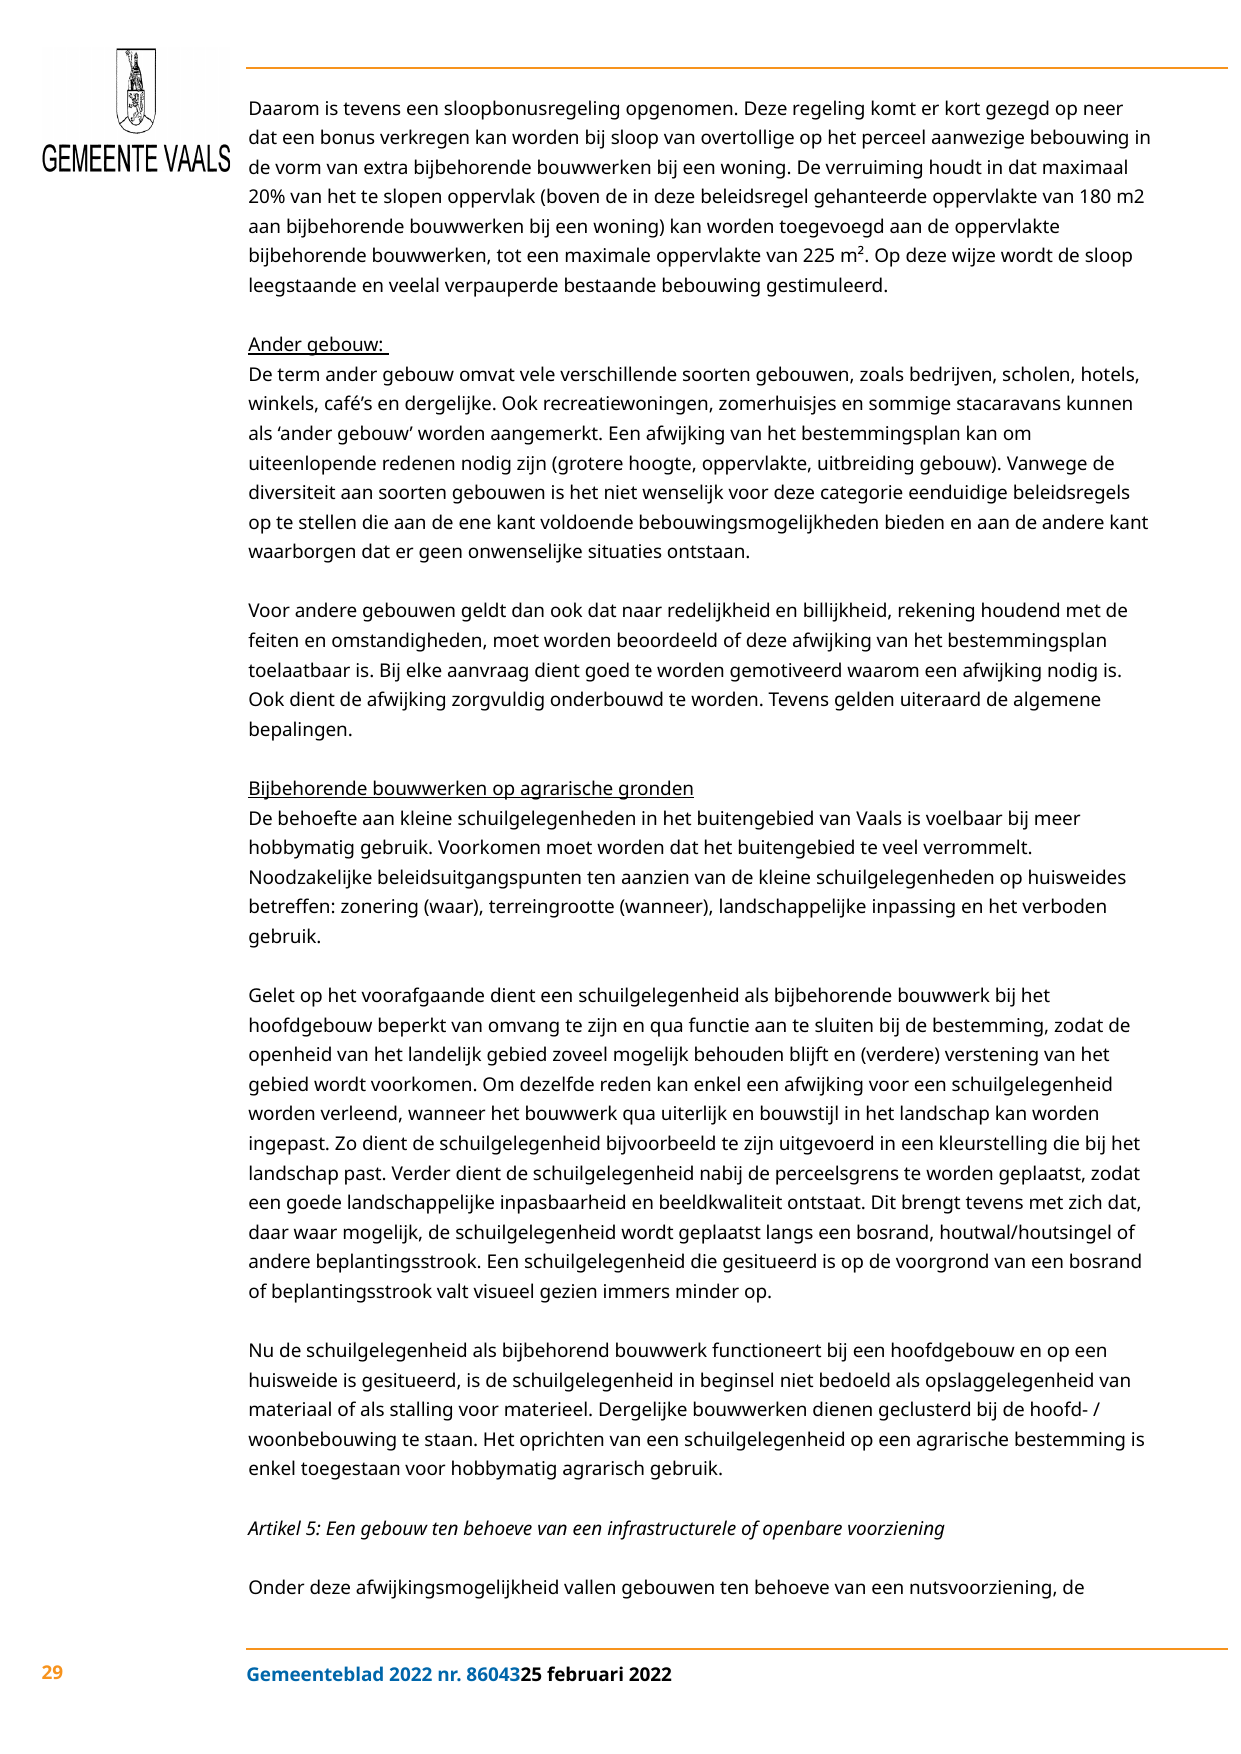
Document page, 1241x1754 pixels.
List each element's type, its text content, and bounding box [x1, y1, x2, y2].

text Gelet op het voorafgaande dient een schuilgelegenheid als bijbehorende bouwwerk bij het hoofdgebouw beperkt van omvang te zijn en qua functie aan te sluiten bij de bestemming, zodat de openheid van het landelijk gebied zoveel mogelijk behouden blijft en (verdere) verstening van het gebied wordt voorkomen. Om dezelfde reden kan enkel een afwijking voor een schuilgelegenheid worden verleend, wanneer het bouwwerk qua uiterlijk en bouwstijl in het landschap kan worden ingepast. Zo dient de schuilgelegenheid bijvoorbeeld te zijn uitgevoerd in een kleurstelling die bij het landschap past. Verder dient de schuilgelegenheid nabij de perceelsgrens te worden geplaatst, zodat een goede landschappelijke inpasbaarheid en beeldkwaliteit ontstaat. Dit brengt tevens met zich dat, daar waar mogelijk, de schuilgelegenheid wordt geplaatst langs een bosrand, houtwal/houtsingel of andere beplantingsstrook. Een schuilgelegenheid die gesitueerd is op de voorgrond van een bosrand of beplantingsstrook valt visueel gezien immers minder op. [248, 982, 1152, 1304]
text De behoefte aan kleine schuilgelegenheden in het buitengebied van Vaals is voelbaar bij meer hobbymatig gebruik. Voorkomen moet worden dat het buitengebied te veel verrommelt. Noodzakelijke beleidsuitgangspunten ten aanzien van de kleine schuilgelegenheden op huisweides betreffen: zonering (waar), terreingrootte (wanneer), landschappelijke inpassing en het verboden gebruik. [248, 805, 1152, 949]
text Onder deze afwijkingsmogelijkheid vallen gebouwen ten behoeve van een nutsvoorziening, de [248, 1574, 1152, 1600]
text Voor andere gebouwen geldt dan ook dat naar redelijkheid en billijkheid, rekening houdend met de feiten en omstandigheden, moet worden beoordeeld of deze afwijking van het bestemmingsplan toelaatbaar is. Bij elke aanvraag dient goed te worden gemotiveerd waarom een afwijking nodig is. Ook dient de afwijking zorgvuldig onderbouwd te worden. Tevens gelden uiteraard de algemene bepalingen. [248, 598, 1152, 742]
text De term ander gebouw omvat vele verschillende soorten gebouwen, zoals bedrijven, scholen, hotels, winkels, café’s en dergelijke. Ook recreatiewoningen, zomerhuisjes en sommige stacaravans kunnen als ‘ander gebouw’ worden aangemerkt. Een afwijking van het bestemmingsplan kan om uiteenlopende redenen nodig zijn (grotere hoogte, oppervlakte, uitbreiding gebouw). Vanwege de diversiteit aan soorten gebouwen is het niet wenselijk voor deze categorie eenduidige beleidsregels op te stellen die aan de ene kant voldoende bebouwingsmogelijkheden bieden en aan de andere kant waarborgen dat er geen onwenselijke situaties ontstaan. [248, 361, 1152, 564]
text Nu de schuilgelegenheid als bijbehorend bouwwerk functioneert bij een hoofdgebouw en op een huisweide is gesitueerd, is de schuilgelegenheid in beginsel niet bedoeld als opslaggelegenheid van materiaal of als stalling voor materieel. Dergelijke bouwwerken dienen geclusterd bij de hoofd- / woonbebouwing te staan. Het oprichten van een schuilgelegenheid op een agrarische bestemming is enkel toegestaan voor hobbymatig agrarisch gebruik. [248, 1337, 1152, 1481]
text Daarom is tevens een sloopbonusregeling opgenomen. Deze regeling komt er kort gezegd op neer dat een bonus verkregen kan worden bij sloop van overtollige op het perceel aanwezige bebouwing in de vorm van extra bijbehorende bouwwerken bij een woning. De verruiming houdt in dat maximaal 20% van het te slopen oppervlak (boven de in deze beleidsregel gehanteerde oppervlakte van 180 m2 aan bijbehorende bouwwerken bij een woning) kan worden toegevoegd aan de oppervlakte bijbehorende bouwwerken, tot een maximale oppervlakte van 225 m². Op deze wijze wordt de sloop leegstaande en veelal verpauperde bestaande bebouwing gestimuleerd. [248, 95, 1152, 298]
text Artikel 5: Een gebouw ten behoeve van een infrastructurele of openbare voorziening [248, 1515, 1152, 1541]
picture [41, 47, 231, 172]
text Bijbehorende bouwwerken op agrarische gronden [248, 775, 1152, 801]
text Ander gebouw: [248, 331, 1152, 357]
